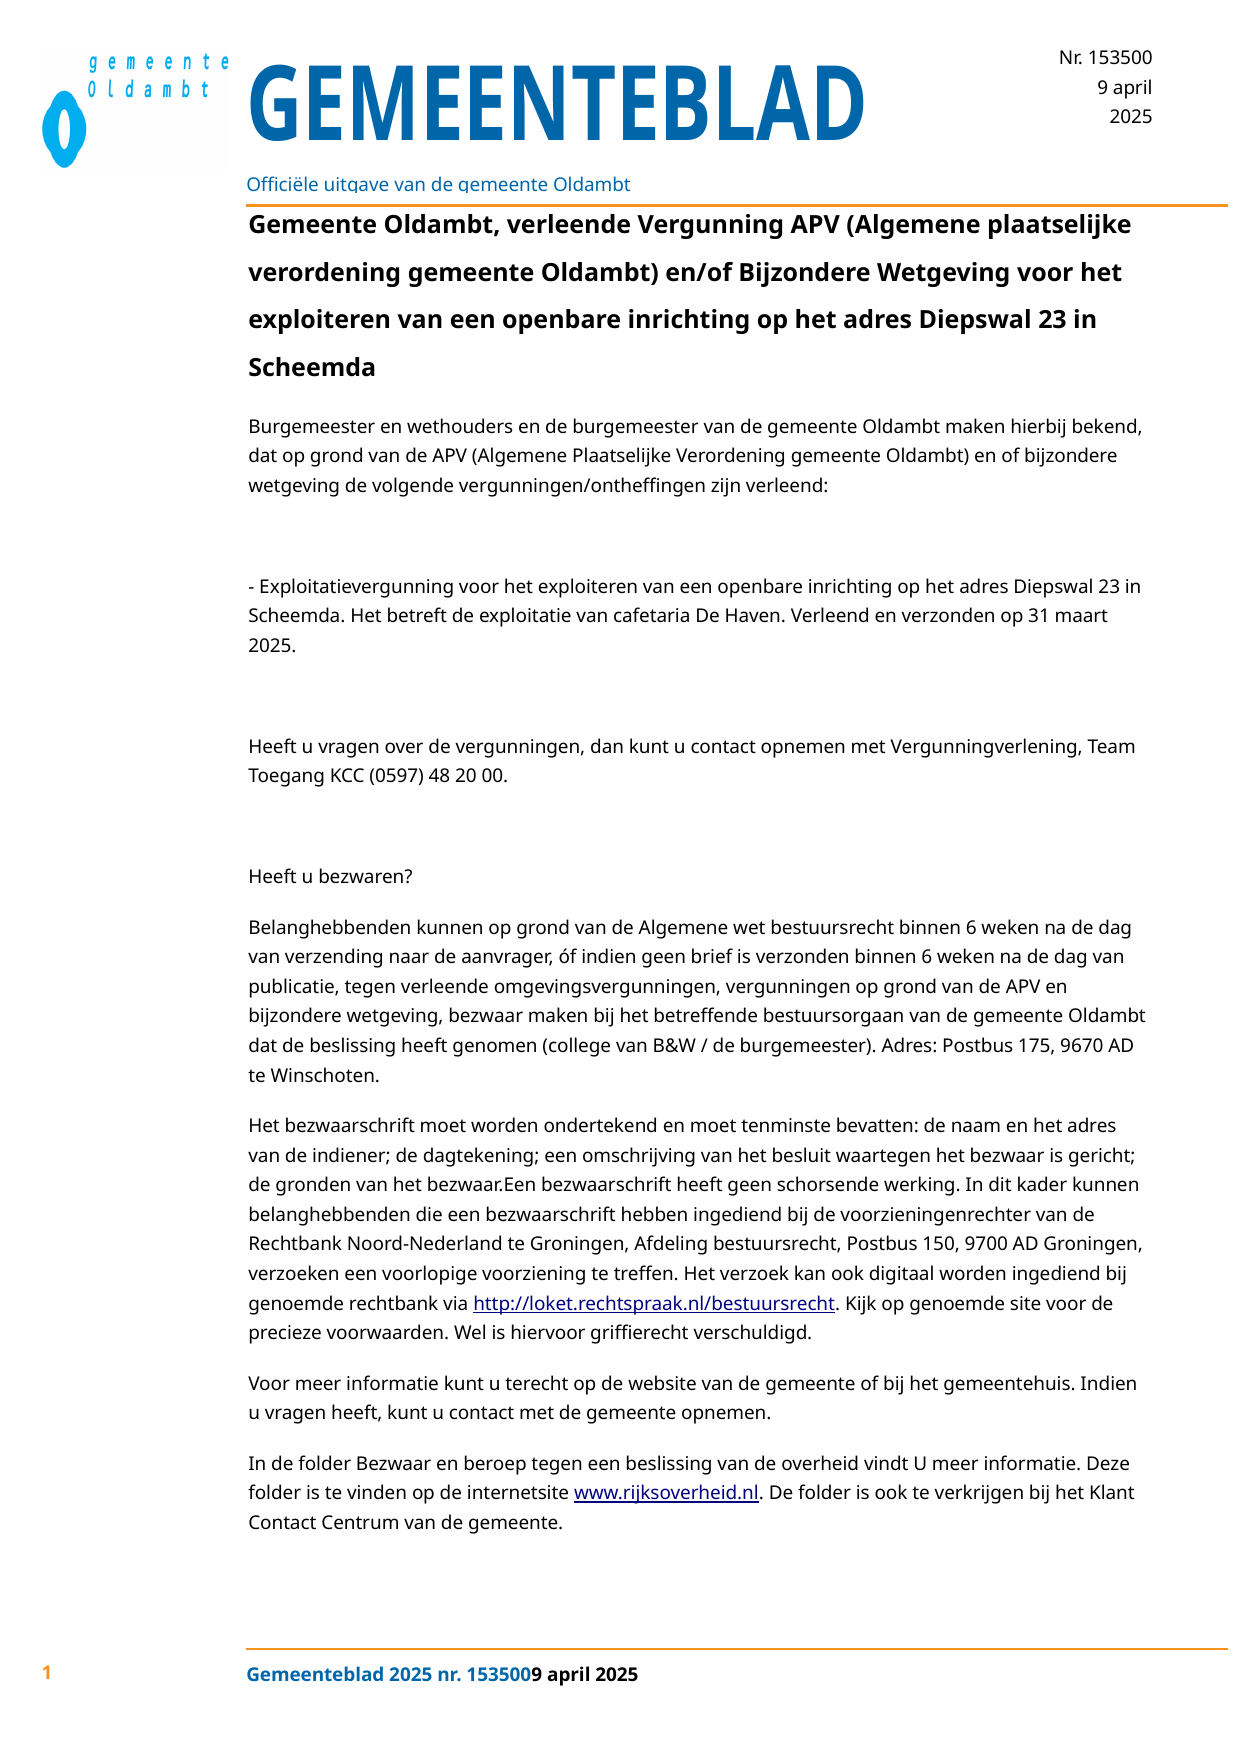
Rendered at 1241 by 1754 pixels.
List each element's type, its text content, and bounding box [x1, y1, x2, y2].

text - Exploitatievergunning voor het exploiteren van een openbare inrichting op het adres Diepswal 23 in Scheemda. Het betreft de exploitatie van cafetaria De Haven. Verleend en verzonden op 31 maart 2025. [248, 573, 1152, 658]
text Belanghebbenden kunnen op grond van de Algemene wet bestuursrecht binnen 6 weken na de dag van verzending naar de aanvrager, óf indien geen brief is verzonden binnen 6 weken na de dag van publicatie, tegen verleende omgevingsvergunningen, vergunningen op grond van de APV en bijzondere wetgeving, bezwaar maken bij het betreffende bestuursorgaan van de gemeente Oldambt dat de beslissing heeft genomen (college van B&W / de burgemeester). Adres: Postbus 175, 9670 AD te Winschoten. [248, 914, 1152, 1088]
text Burgemeester en wethouders en de burgemeester van de gemeente Oldambt maken hierbij bekend, dat op grond van de APV (Algemene Plaatselijke Verordening gemeente Oldambt) en of bijzondere wetgeving de volgende vergunningen/ontheffingen zijn verleend: [248, 413, 1152, 498]
text Voor meer informatie kunt u terecht op de website van de gemeente of bij het gemeentehuis. Indien u vragen heeft, kunt u contact met de gemeente opnemen. [248, 1370, 1152, 1425]
text Heeft u bezwaren? [248, 863, 1152, 889]
text Gemeente Oldambt, verleende Vergunning APV (Algemene plaatselijke verordening gemeente Oldambt) en/of Bijzondere Wetgeving voor het exploiteren van een openbare inrichting op het adres Diepswal 23 in Scheemda [248, 207, 1152, 384]
text Het bezwaarschrift moet worden ondertekend en moet tenminste bevatten: de naam en het adres van de indiener; de dagtekening; een omschrijving van het besluit waartegen het bezwaar is gericht; de gronden van het bezwaar.Een bezwaarschrift heeft geen schorsende werking. In dit kader kunnen belanghebbenden die een bezwaarschrift hebben ingediend bij de voorzieningenrechter van de Rechtbank Noord-Nederland te Groningen, Afdeling bestuursrecht, Postbus 150, 9700 AD Groningen, verzoeken een voorlopige voorziening te treffen. Het verzoek kan ook digitaal worden ingediend bij genoemde rechtbank via http://loket.rechtspraak.nl/bestuursrecht. Kijk op genoemde site voor de precieze voorwaarden. Wel is hiervoor griffierecht verschuldigd. [248, 1112, 1152, 1345]
picture [41, 47, 231, 172]
text In de folder Bezwaar en beroep tegen een beslissing van de overheid vindt U meer informatie. Deze folder is te vinden op de internetsite www.rijksoverheid.nl. De folder is ook te verkrijgen bij het Klant Contact Centrum van de gemeente. [248, 1450, 1152, 1535]
text Heeft u vragen over de vergunningen, dan kunt u contact opnemen met Vergunningverlening, Team Toegang KCC (0597) 48 20 00. [248, 733, 1152, 788]
